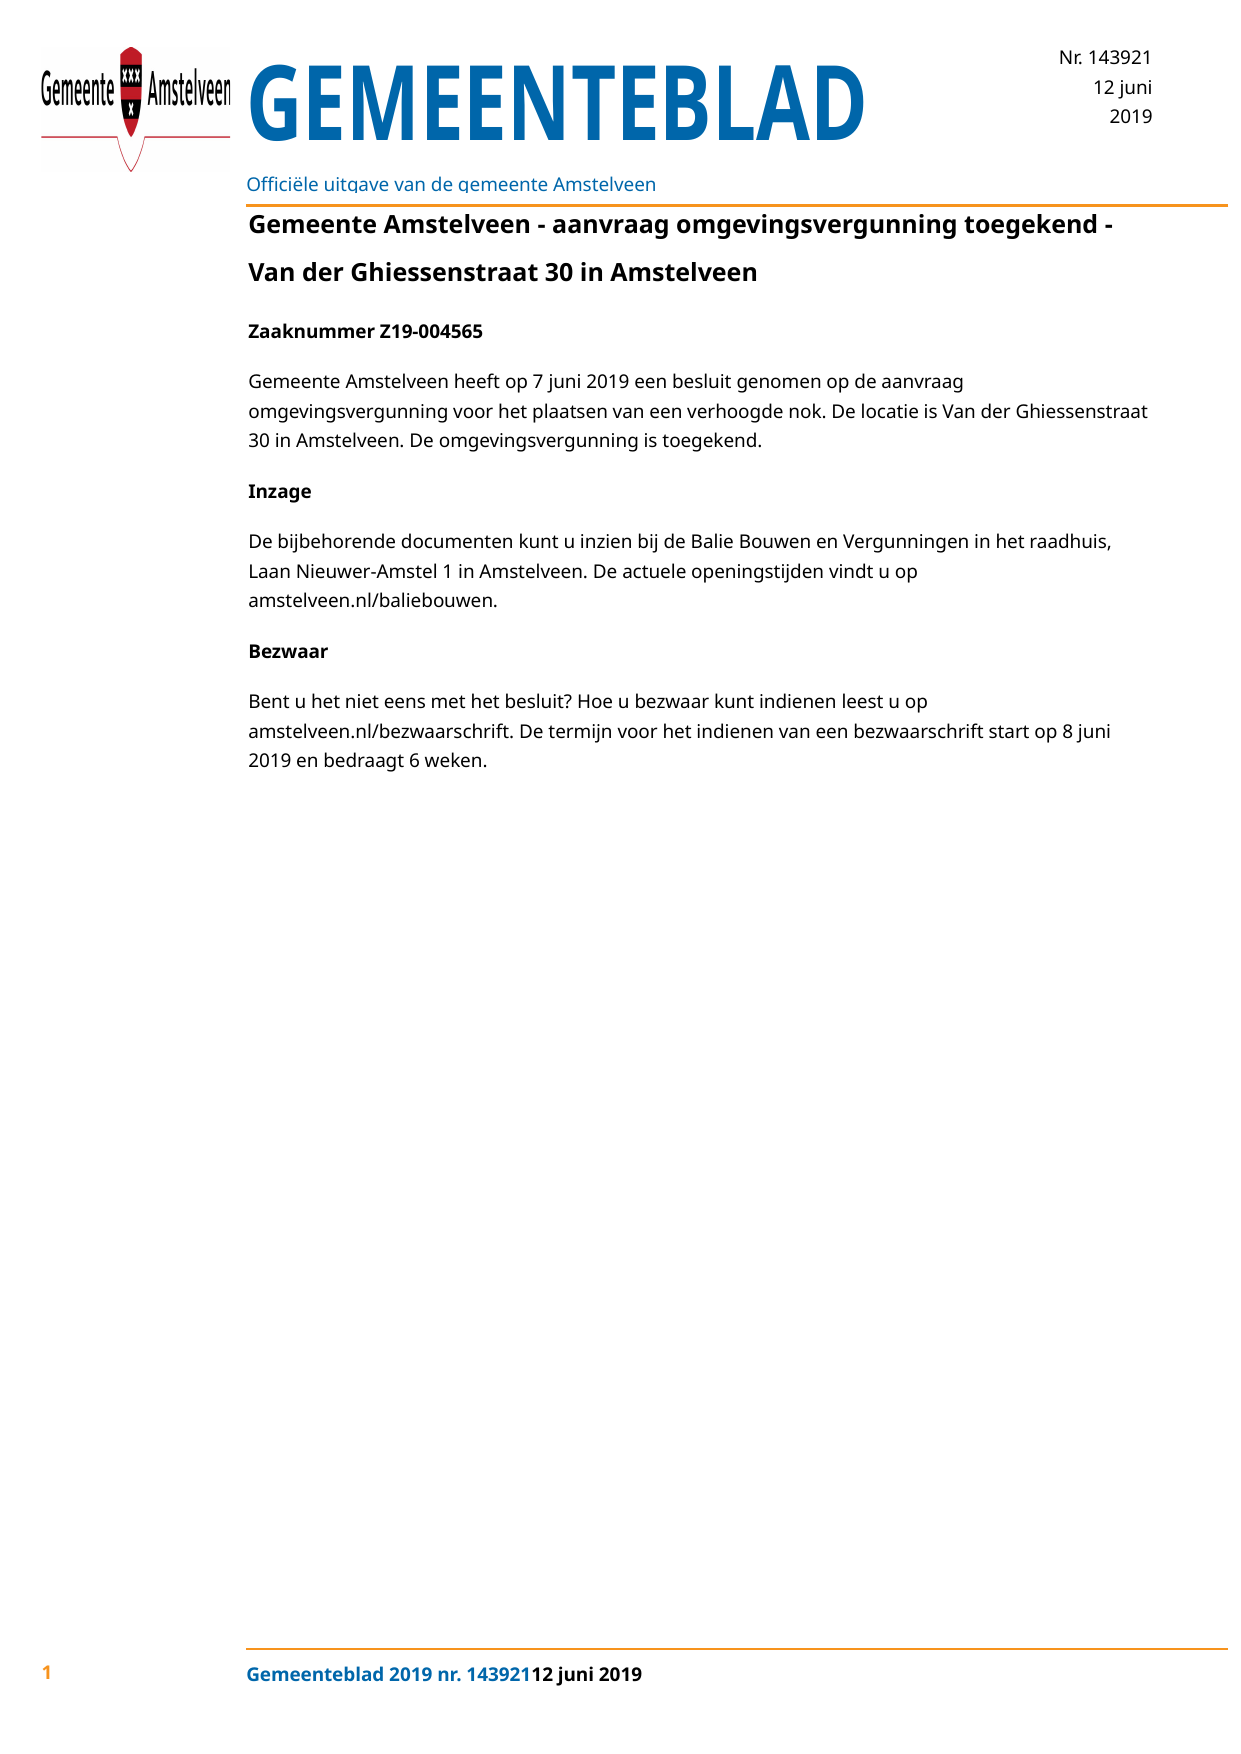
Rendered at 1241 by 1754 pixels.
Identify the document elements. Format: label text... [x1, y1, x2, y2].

text Zaaknummer Z19-004565 [248, 318, 1152, 344]
text Gemeente Amstelveen heeft op 7 juni 2019 een besluit genomen op de aanvraag omgevingsvergunning voor het plaatsen van een verhoogde nok. De locatie is Van der Ghiessenstraat 30 in Amstelveen. De omgevingsvergunning is toegekend. [248, 368, 1152, 453]
text Bezwaar [248, 638, 1152, 664]
text Inzage [248, 478, 1152, 504]
text Bent u het niet eens met het besluit? Hoe u bezwaar kunt indienen leest u op amstelveen.nl/bezwaarschrift. De termijn voor het indienen van een bezwaarschrift start op 8 juni 2019 en bedraagt 6 weken. [248, 688, 1152, 773]
picture [41, 47, 231, 172]
text Gemeente Amstelveen - aanvraag omgevingsvergunning toegekend - Van der Ghiessenstraat 30 in Amstelveen [248, 207, 1152, 288]
text De bijbehorende documenten kunt u inzien bij de Balie Bouwen en Vergunningen in het raadhuis, Laan Nieuwer-Amstel 1 in Amstelveen. De actuele openingstijden vindt u op amstelveen.nl/baliebouwen. [248, 528, 1152, 613]
